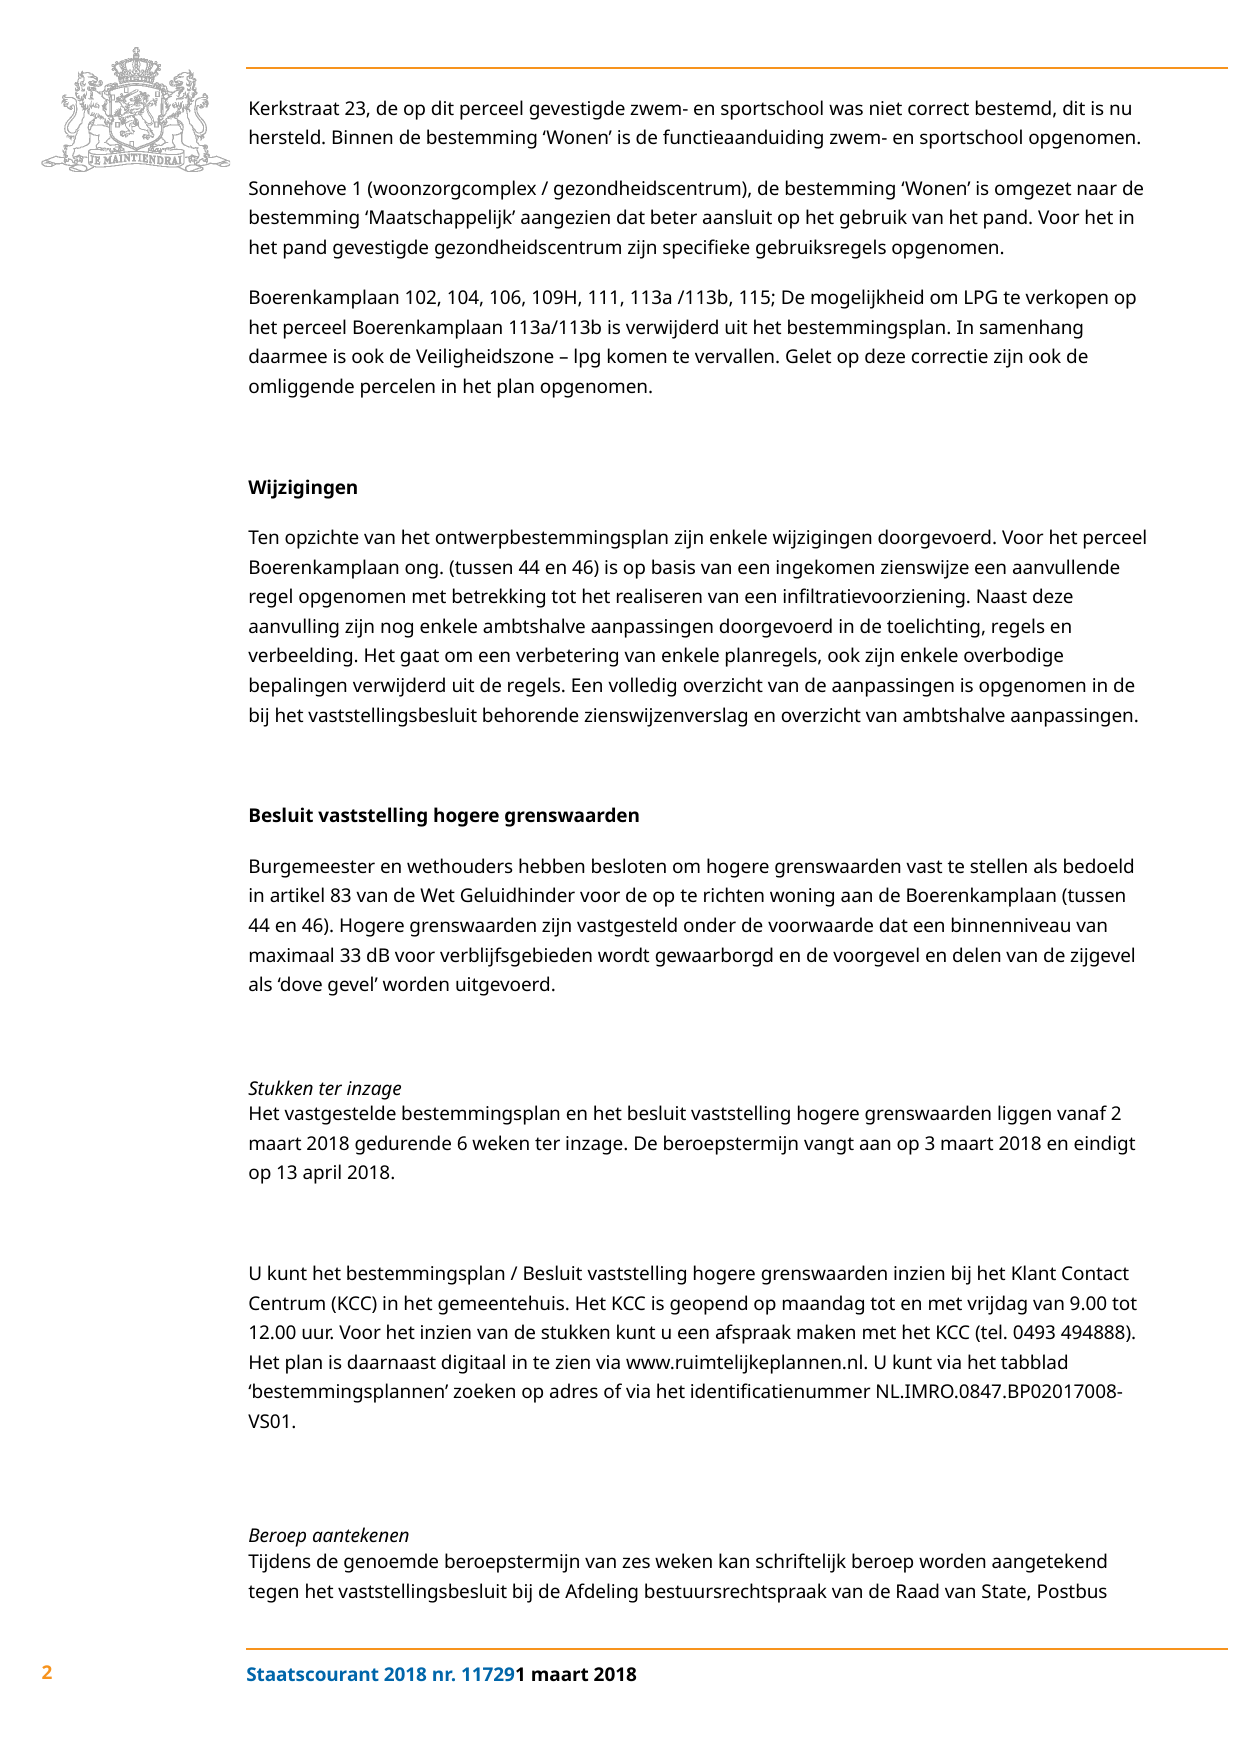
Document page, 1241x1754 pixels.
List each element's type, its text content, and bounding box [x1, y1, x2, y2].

text Stukken ter inzage [248, 1075, 1152, 1100]
text Wijzigingen [248, 474, 1152, 500]
picture [41, 47, 231, 172]
text Beroep aantekenen [248, 1523, 1152, 1548]
text Tijdens de genoemde beroepstermijn van zes weken kan schriftelijk beroep worden aangetekend tegen het vaststellingsbesluit bij de Afdeling bestuursrechtspraak van de Raad van State, Postbus [248, 1548, 1152, 1604]
text Burgemeester en wethouders hebben besloten om hogere grenswaarden vast te stellen als bedoeld in artikel 83 van de Wet Geluidhinder voor de op te richten woning aan de Boerenkamplaan (tussen 44 en 46). Hogere grenswaarden zijn vastgesteld onder de voorwaarde dat een binnenniveau van maximaal 33 dB voor verblijfsgebieden wordt gewaarborgd en de voorgevel en delen van de zijgevel als ‘dove gevel’ worden uitgevoerd. [248, 853, 1152, 997]
text Ten opzichte van het ontwerpbestemmingsplan zijn enkele wijzigingen doorgevoerd. Voor het perceel Boerenkamplaan ong. (tussen 44 en 46) is op basis van een ingekomen zienswijze een aanvullende regel opgenomen met betrekking tot het realiseren van een infiltratievoorziening. Naast deze aanvulling zijn nog enkele ambtshalve aanpassingen doorgevoerd in de toelichting, regels en verbeelding. Het gaat om een verbetering van enkele planregels, ook zijn enkele overbodige bepalingen verwijderd uit de regels. Een volledig overzicht van de aanpassingen is opgenomen in de bij het vaststellingsbesluit behorende zienswijzenverslag en overzicht van ambtshalve aanpassingen. [248, 524, 1152, 728]
text Sonnehove 1 (woonzorgcomplex / gezondheidscentrum), de bestemming ‘Wonen’ is omgezet naar de bestemming ‘Maatschappelijk’ aangezien dat beter aansluit op het gebruik van het pand. Voor het in het pand gevestigde gezondheidscentrum zijn specifieke gebruiksregels opgenomen. [248, 175, 1152, 260]
text Het vastgestelde bestemmingsplan en het besluit vaststelling hogere grenswaarden liggen vanaf 2 maart 2018 gedurende 6 weken ter inzage. De beroepstermijn vangt aan op 3 maart 2018 en eindigt op 13 april 2018. [248, 1100, 1152, 1185]
text Besluit vaststelling hogere grenswaarden [248, 803, 1152, 828]
text Boerenkamplaan 102, 104, 106, 109H, 111, 113a /113b, 115; De mogelijkheid om LPG te verkopen op het perceel Boerenkamplaan 113a/113b is verwijderd uit het bestemmingsplan. In samenhang daarmee is ook de Veiligheidszone – lpg komen te vervallen. Gelet op deze correctie zijn ook de omliggende percelen in het plan opgenomen. [248, 284, 1152, 399]
text Kerkstraat 23, de op dit perceel gevestigde zwem- en sportschool was niet correct bestemd, dit is nu hersteld. Binnen de bestemming ‘Wonen’ is de functieaanduiding zwem- en sportschool opgenomen. [248, 95, 1152, 150]
text U kunt het bestemmingsplan / Besluit vaststelling hogere grenswaarden inzien bij het Klant Contact Centrum (KCC) in het gemeentehuis. Het KCC is geopend op maandag tot en met vrijdag van 9.00 tot 12.00 uur. Voor het inzien van de stukken kunt u een afspraak maken met het KCC (tel. 0493 494888). Het plan is daarnaast digitaal in te zien via www.ruimtelijkeplannen.nl. U kunt via het tabblad ‘bestemmingsplannen’ zoeken op adres of via het identificatienummer NL.IMRO.0847.BP02017008-VS01. [248, 1260, 1152, 1434]
